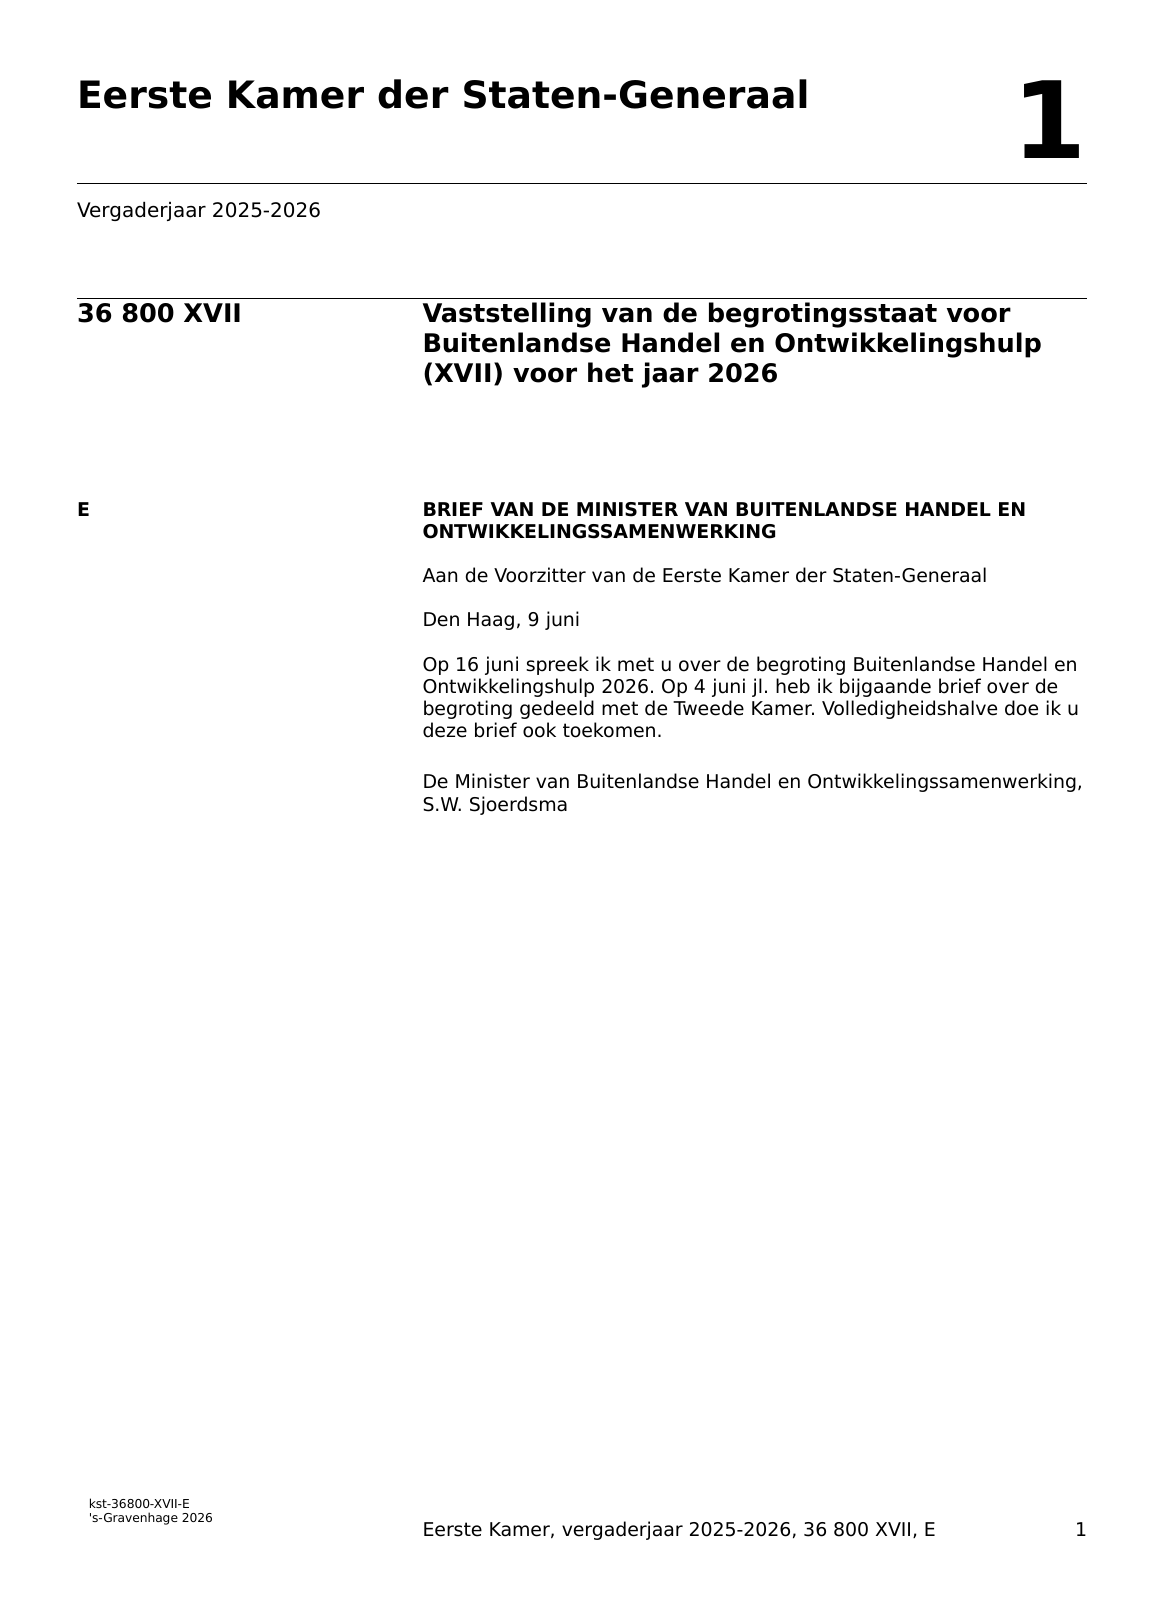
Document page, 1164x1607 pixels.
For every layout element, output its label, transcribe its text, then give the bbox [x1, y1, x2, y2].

text Aan de Voorzitter van de Eerste Kamer der Staten-Generaal [422, 565, 1087, 587]
table_cell Vergaderjaar 2025-2026 [77, 184, 1087, 298]
text Op 16 juni spreek ik met u over de begroting Buitenlandse Handel en Ontwikkelingshulp 2026. Op 4 juni jl. heb ik bijgaande brief over de begroting gedeeld met de Tweede Kamer. Volledigheidshalve doe ik u deze brief ook toekomen. [422, 653, 1087, 741]
text 's-Gravenhage 2026 [88, 1511, 323, 1525]
subtitle E BRIEF VAN DE MINISTER VAN BUITENLANDSE HANDEL EN ONTWIKKELINGSSAMENWERKING [77, 499, 1087, 543]
text Den Haag, 9 juni [422, 609, 1087, 631]
text kst-36800-XVII-E [88, 1497, 323, 1511]
table_header Eerste Kamer der Staten-Generaal [77, 59, 886, 183]
subtitle 36 800 XVII Vaststelling van de begrotingsstaat voor Buitenlandse Handel en Ontwikkelingshulp (XVII) voor het jaar 2026 [77, 299, 1087, 388]
table_header 1 [886, 59, 1087, 183]
text De Minister van Buitenlandse Handel en Ontwikkelingssamenwerking, S.W. Sjoerdsma [422, 771, 1087, 815]
